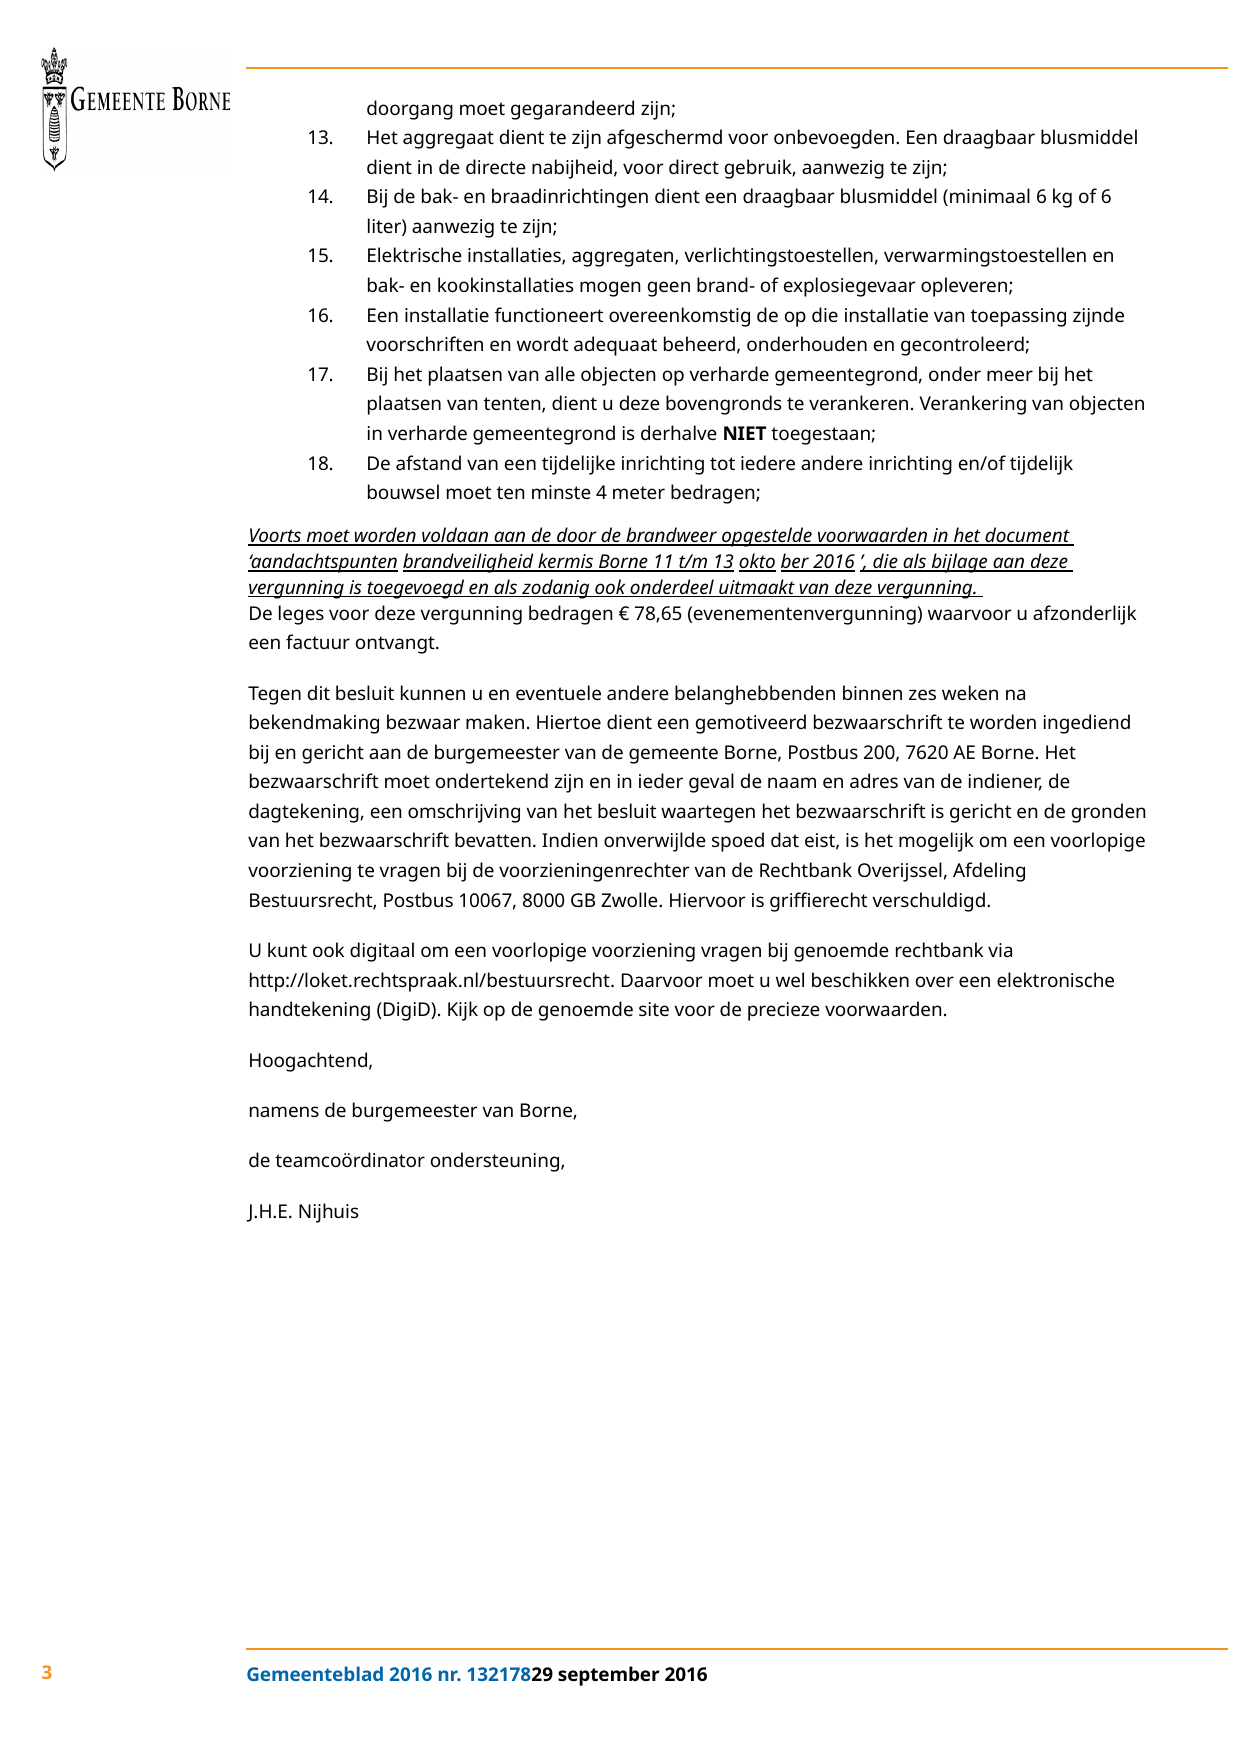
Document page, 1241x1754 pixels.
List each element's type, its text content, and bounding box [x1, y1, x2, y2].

text namens de burgemeester van Borne, [248, 1097, 1152, 1123]
text De leges voor deze vergunning bedragen € 78,65 (evenementenvergunning) waarvoor u afzonderlijk een factuur ontvangt. [248, 600, 1152, 655]
text Voorts moet worden voldaan aan de door de brandweer opgestelde voorwaarden in het document ‘aandachtspunten brandveiligheid kermis Borne 11 t/m 13 okto ber 2016 ’, die als bijlage aan deze vergunning is toegevoegd en als zodanig ook onderdeel uitmaakt van deze vergunning. [248, 522, 1152, 600]
picture [41, 47, 231, 172]
list Het aggregaat dient te zijn afgeschermd voor onbevoegden. Een draagbaar blusmiddel dient in de directe nabijheid, voor direct gebruik, aanwezig te zijn; [307, 124, 1152, 180]
list Bij het plaatsen van alle objecten op verharde gemeentegrond, onder meer bij het plaatsen van tenten, dient u deze bovengronds te verankeren. Verankering van objecten in verharde gemeentegrond is derhalve NIET toegestaan; [307, 361, 1152, 446]
list Elektrische installaties, aggregaten, verlichtingstoestellen, verwarmingstoestellen en bak- en kookinstallaties mogen geen brand- of explosiegevaar opleveren; [307, 243, 1152, 298]
text J.H.E. Nijhuis [248, 1198, 1152, 1224]
text Hoogachtend, [248, 1047, 1152, 1072]
text Tegen dit besluit kunnen u en eventuele andere belanghebbenden binnen zes weken na bekendmaking bezwaar maken. Hiertoe dient een gemotiveerd bezwaarschrift te worden ingediend bij en gericht aan de burgemeester van de gemeente Borne, Postbus 200, 7620 AE Borne. Het bezwaarschrift moet ondertekend zijn en in ieder geval de naam en adres van de indiener, de dagtekening, een omschrijving van het besluit waartegen het bezwaarschrift is gericht en de gronden van het bezwaarschrift bevatten. Indien onverwijlde spoed dat eist, is het mogelijk om een voorlopige voorziening te vragen bij de voorzieningenrechter van de Rechtbank Overijssel, Afdeling Bestuursrecht, Postbus 10067, 8000 GB Zwolle. Hiervoor is griffierecht verschuldigd. [248, 680, 1152, 912]
list De afstand van een tijdelijke inrichting tot iedere andere inrichting en/of tijdelijk bouwsel moet ten minste 4 meter bedragen; [307, 450, 1152, 505]
list Bij de bak- en braadinrichtingen dient een draagbaar blusmiddel (minimaal 6 kg of 6 liter) aanwezig te zijn; [307, 183, 1152, 239]
text U kunt ook digitaal om een voorlopige voorziening vragen bij genoemde rechtbank via http://loket.rechtspraak.nl/bestuursrecht. Daarvoor moet u wel beschikken over een elektronische handtekening (DigiD). Kijk op de genoemde site voor de precieze voorwaarden. [248, 937, 1152, 1022]
list Een installatie functioneert overeenkomstig de op die installatie van toepassing zijnde voorschriften en wordt adequaat beheerd, onderhouden en gecontroleerd; [307, 302, 1152, 357]
list doorgang moet gegarandeerd zijn; [307, 95, 1152, 121]
text de teamcoördinator ondersteuning, [248, 1148, 1152, 1173]
